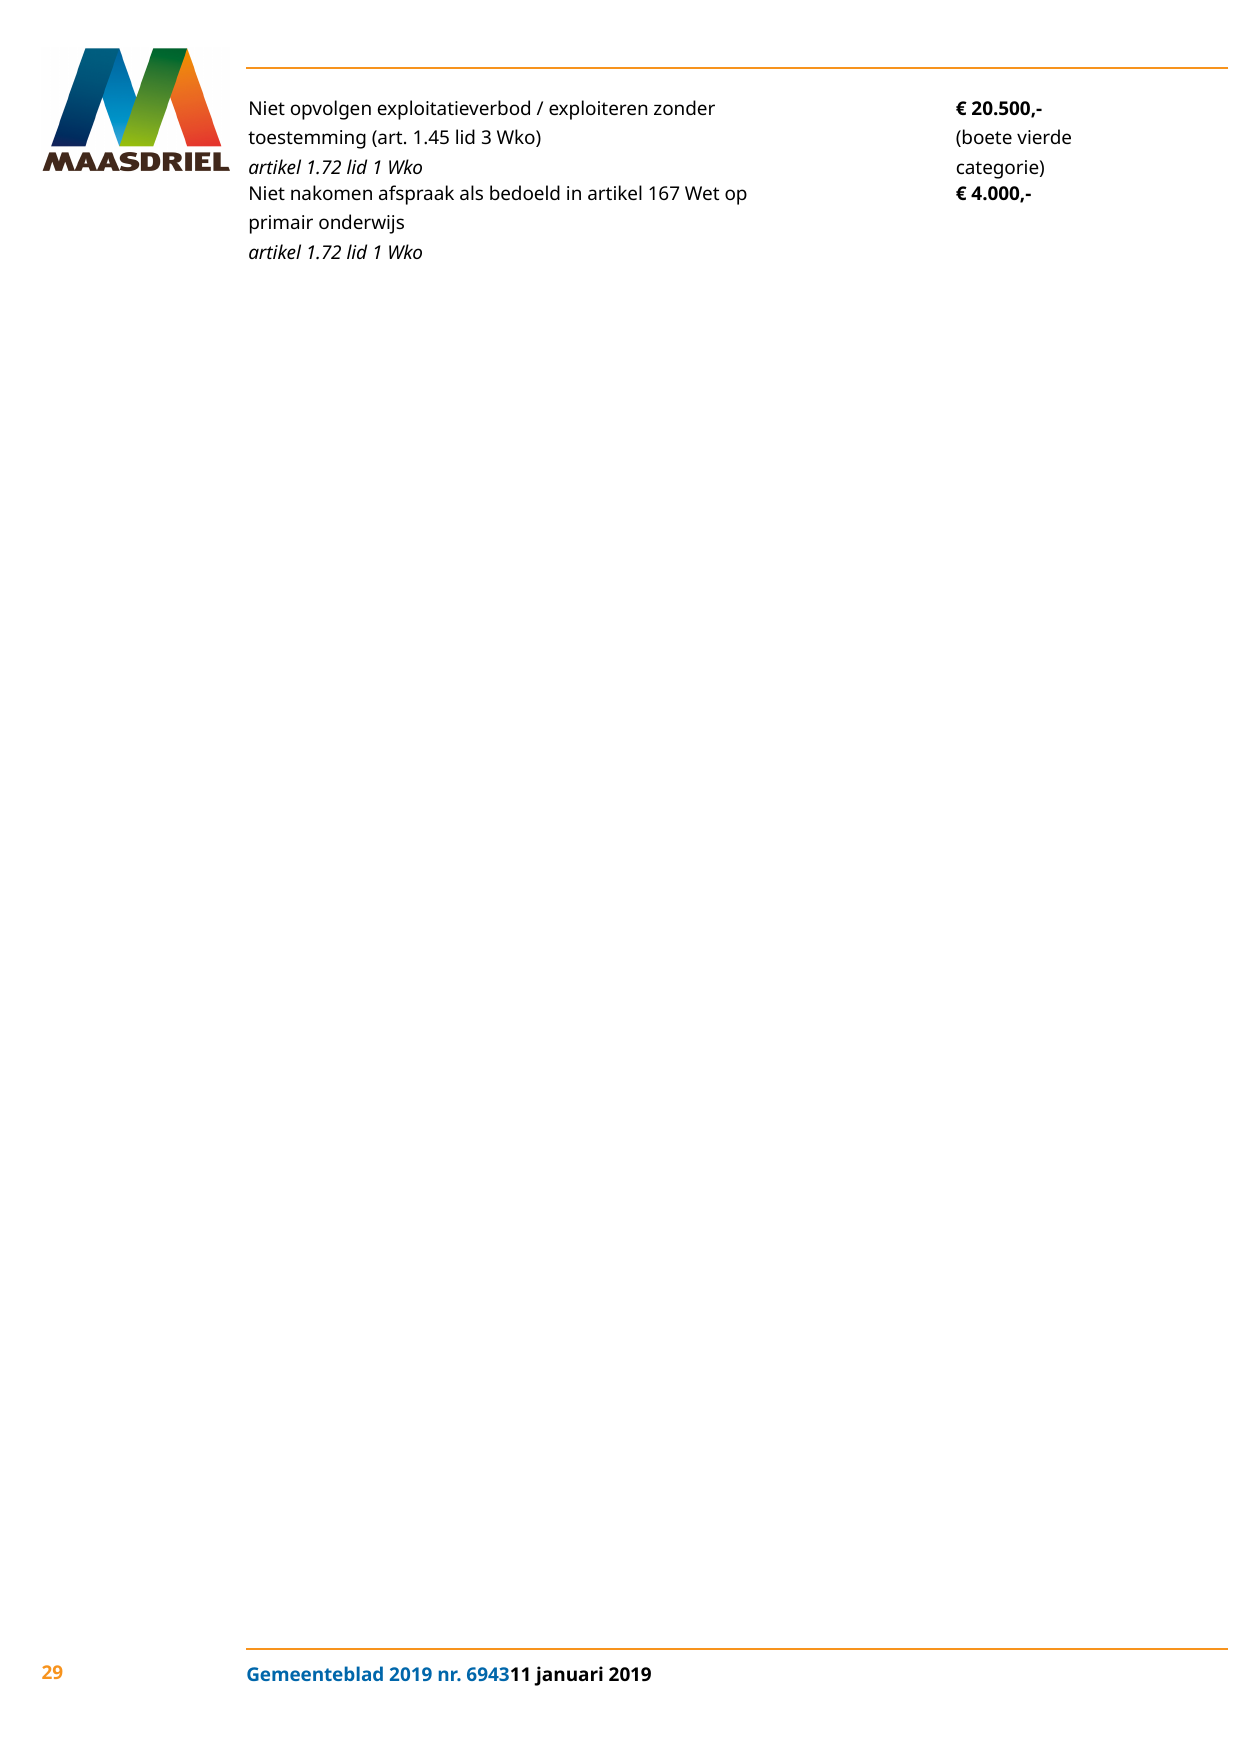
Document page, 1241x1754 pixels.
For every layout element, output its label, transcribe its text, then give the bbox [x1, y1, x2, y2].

picture [41, 47, 231, 172]
table_cell € 4.000,- [956, 180, 1152, 264]
table_cell [760, 95, 956, 264]
table_cell Niet nakomen afspraak als bedoeld in artikel 167 Wet op primair onderwijs artikel 1.72 lid 1 Wko [248, 180, 759, 264]
table_cell Niet opvolgen exploitatieverbod / exploiteren zonder toestemming (art. 1.45 lid 3 Wko) artikel 1.72 lid 1 Wko [248, 95, 759, 180]
table_cell € 20.500,- (boete vierde categorie) [956, 95, 1152, 180]
